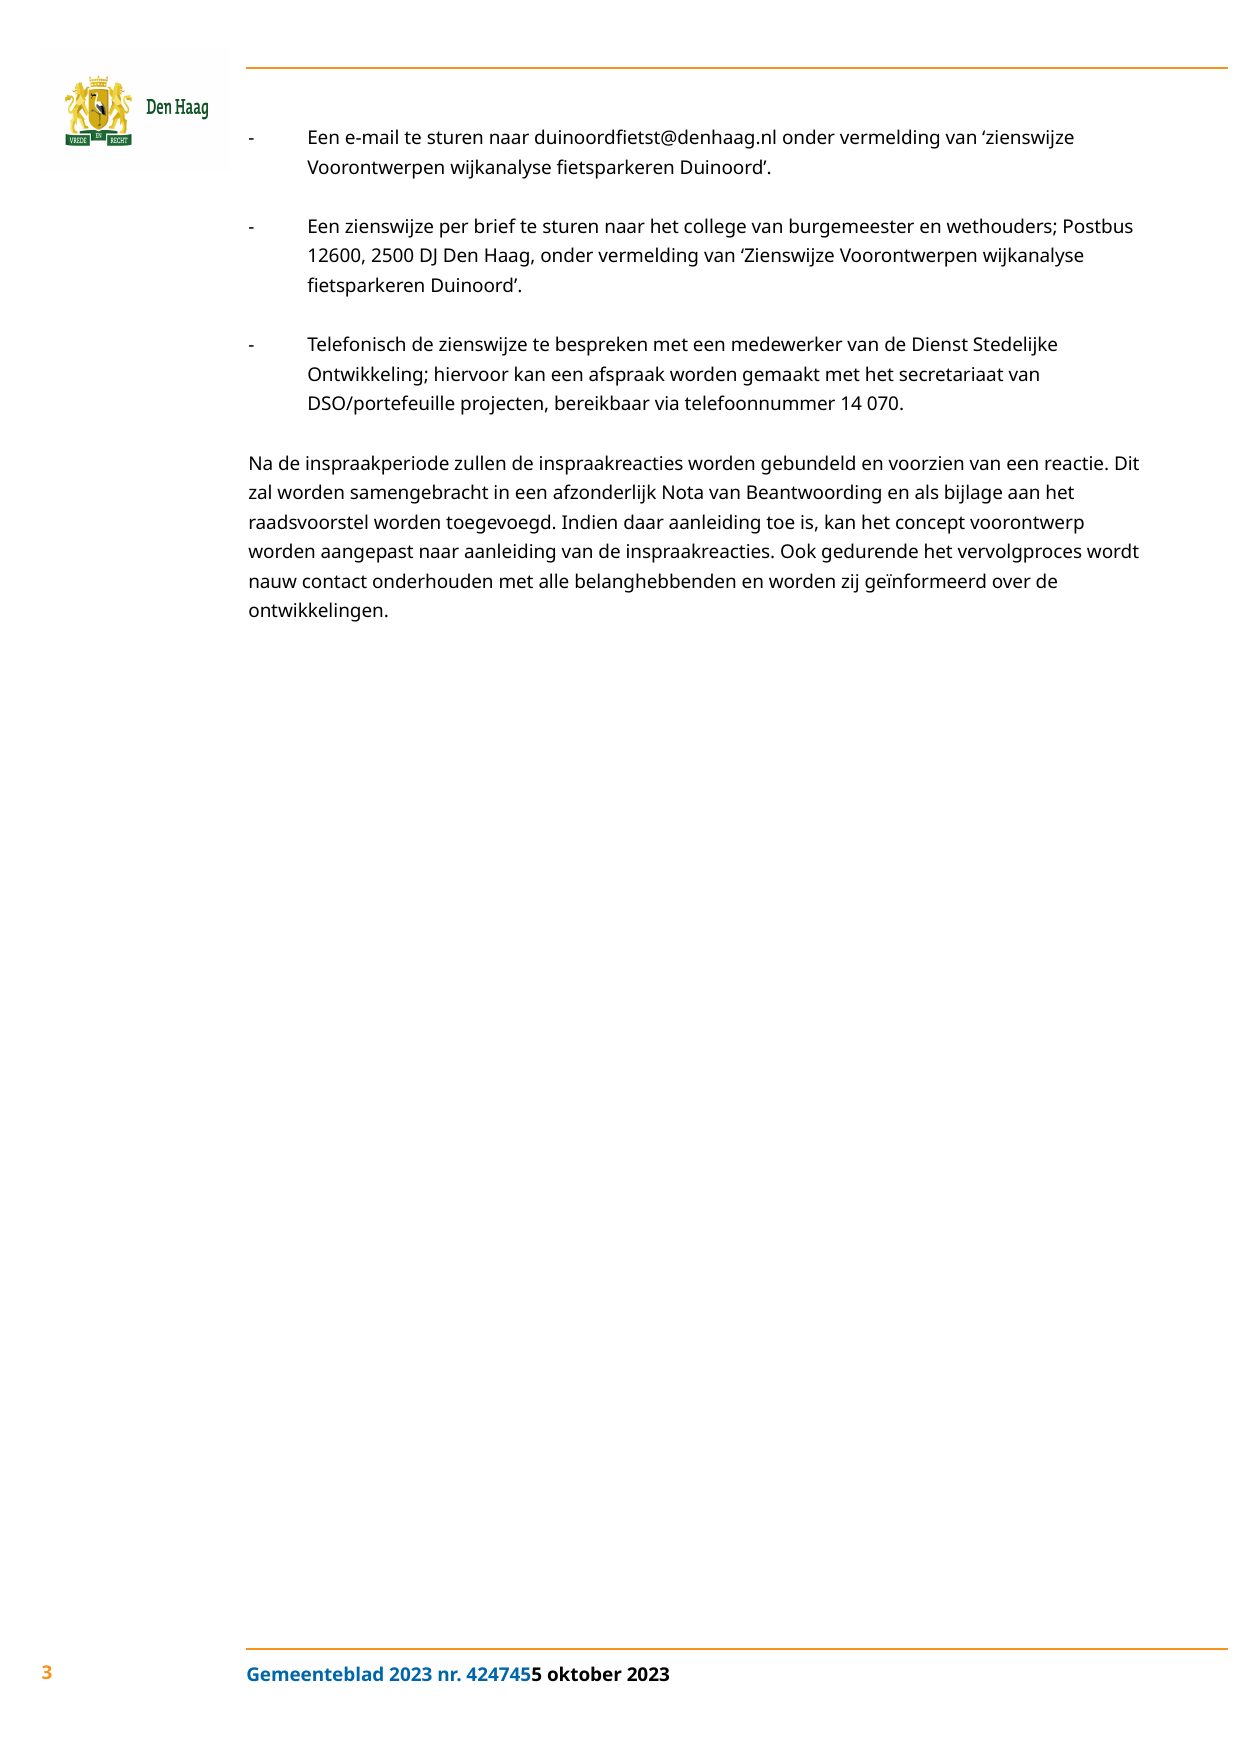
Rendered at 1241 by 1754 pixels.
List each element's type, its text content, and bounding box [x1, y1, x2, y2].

list Een zienswijze per brief te sturen naar het college van burgemeester en wethouders; Postbus 12600, 2500 DJ Den Haag, onder vermelding van ‘Zienswijze Voorontwerpen wijkanalyse fietsparkeren Duinoord’. [248, 213, 1152, 298]
text Na de inspraakperiode zullen de inspraakreacties worden gebundeld en voorzien van een reactie. Dit zal worden samengebracht in een afzonderlijk Nota van Beantwoording en als bijlage aan het raadsvoorstel worden toegevoegd. Indien daar aanleiding toe is, kan het concept voorontwerp worden aangepast naar aanleiding van de inspraakreacties. Ook gedurende het vervolgproces wordt nauw contact onderhouden met alle belanghebbenden en worden zij geïnformeerd over de ontwikkelingen. [248, 450, 1152, 623]
list Een e-mail te sturen naar duinoordfietst@denhaag.nl onder vermelding van ‘zienswijze Voorontwerpen wijkanalyse fietsparkeren Duinoord’. [248, 124, 1152, 180]
list Telefonisch de zienswijze te bespreken met een medewerker van de Dienst Stedelijke Ontwikkeling; hiervoor kan een afspraak worden gemaakt met het secretariaat van DSO/portefeuille projecten, bereikbaar via telefoonnummer 14 070. [248, 331, 1152, 416]
picture [41, 47, 231, 172]
